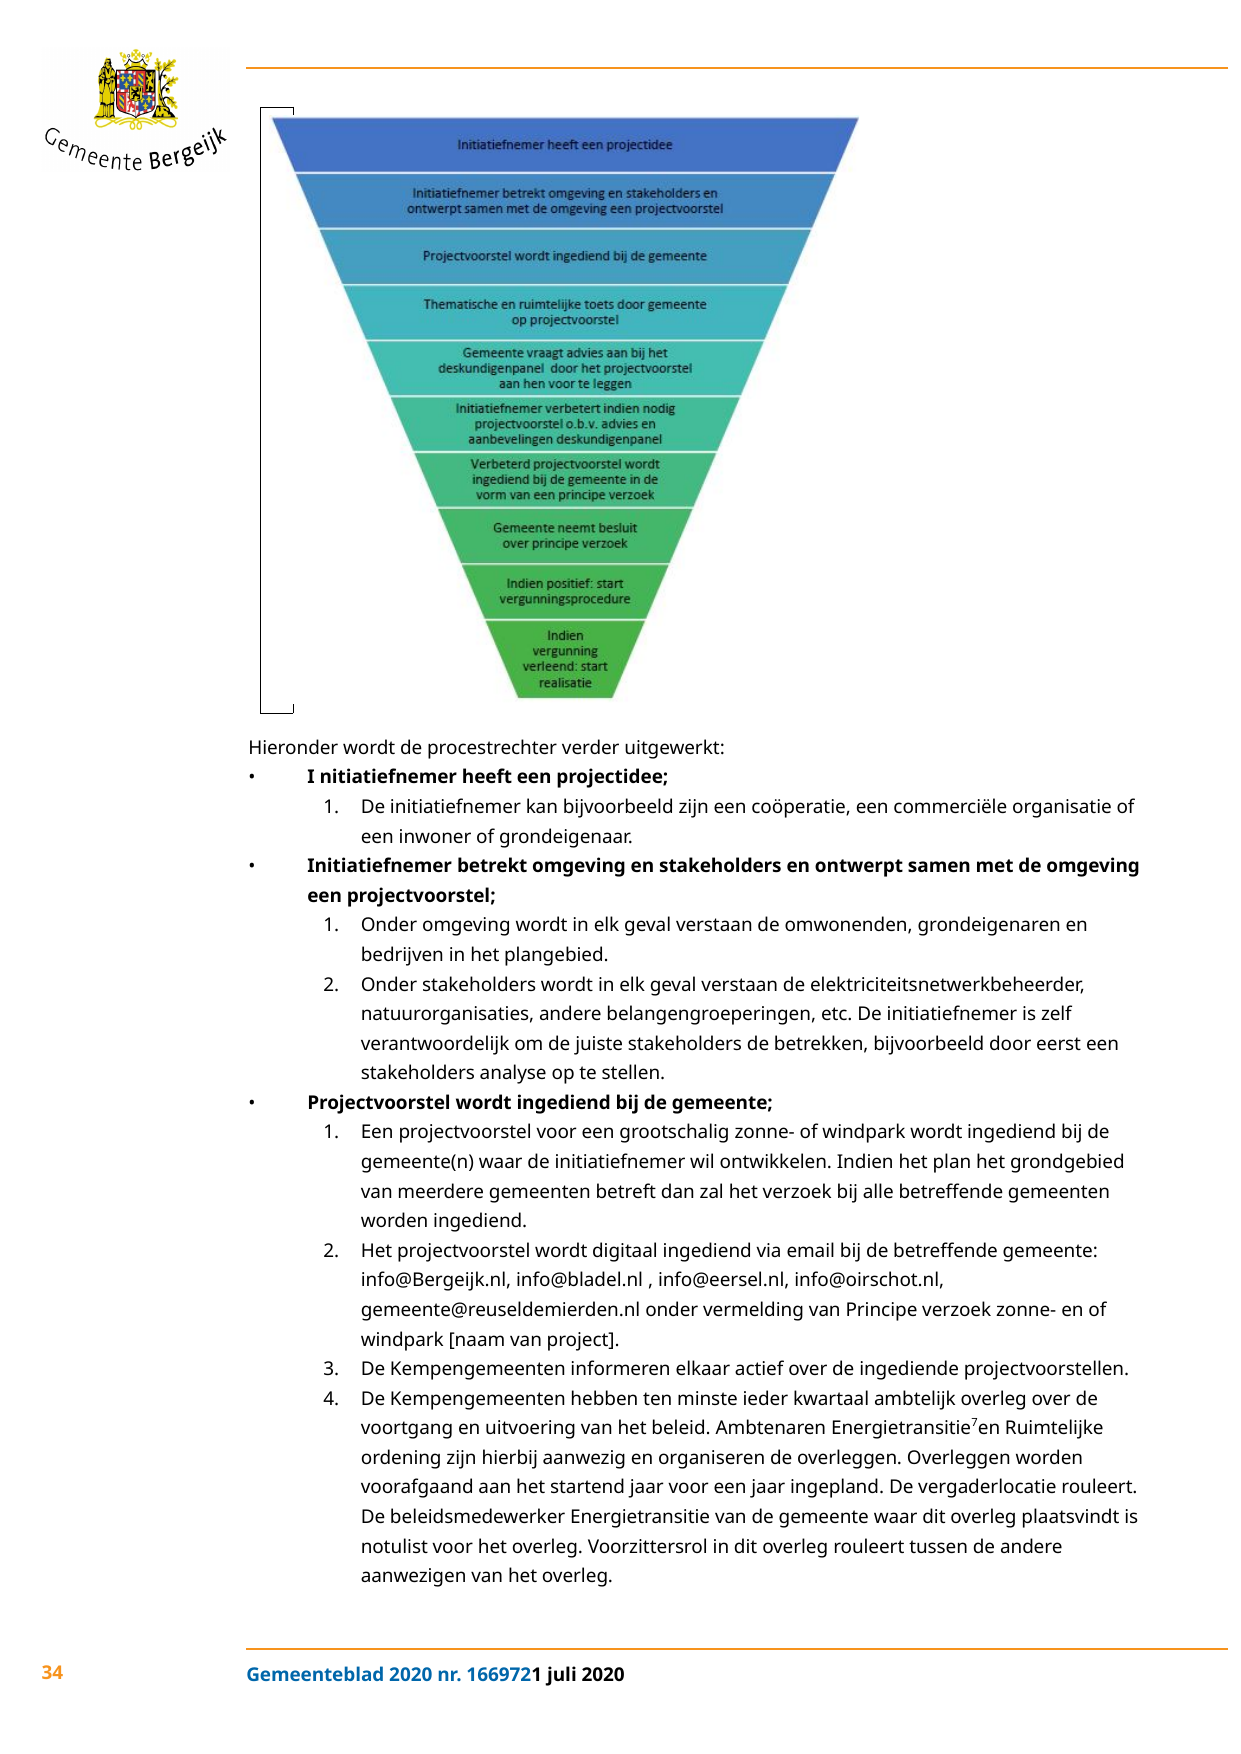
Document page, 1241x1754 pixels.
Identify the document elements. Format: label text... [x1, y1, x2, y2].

picture [268, 115, 860, 704]
list Onder stakeholders wordt in elk geval verstaan de elektriciteitsnetwerkbeheerder, natuurorganisaties, andere belangengroeperingen, etc. De initiatiefnemer is zelf verantwoordelijk om de juiste stakeholders de betrekken, bijvoorbeeld door eerst een stakeholders analyse op te stellen. [323, 971, 1152, 1085]
picture [41, 47, 231, 172]
list De Kempengemeenten hebben ten minste ieder kwartaal ambtelijk overleg over de voortgang en uitvoering van het beleid. Ambtenaren Energietransitie7en Ruimtelijke ordening zijn hierbij aanwezig en organiseren de overleggen. Overleggen worden voorafgaand aan het startend jaar voor een jaar ingepland. De vergaderlocatie rouleert. De beleidsmedewerker Energietransitie van de gemeente waar dit overleg plaatsvindt is notulist voor het overleg. Voorzittersrol in dit overleg rouleert tussen de andere aanwezigen van het overleg. [323, 1385, 1152, 1588]
list Projectvoorstel wordt ingediend bij de gemeente; [248, 1089, 1152, 1115]
list De Kempengemeenten informeren elkaar actief over de ingediende projectvoorstellen. [323, 1355, 1152, 1381]
list De initiatiefnemer kan bijvoorbeeld zijn een coöperatie, een commerciële organisatie of een inwoner of grondeigenaar. [323, 793, 1152, 849]
list Het projectvoorstel wordt digitaal ingediend via email bij de betreffende gemeente: info@Bergeijk.nl, info@bladel.nl , info@eersel.nl, info@oirschot.nl, gemeente@reuseldemierden.nl onder vermelding van Principe verzoek zonne- en of windpark [naam van project]. [323, 1237, 1152, 1352]
list Onder omgeving wordt in elk geval verstaan de omwonenden, grondeigenaren en bedrijven in het plangebied. [323, 912, 1152, 967]
text Hieronder wordt de procestrechter verder uitgewerkt: [248, 734, 1152, 760]
list I nitiatiefnemer heeft een projectidee; [248, 764, 1152, 789]
list Een projectvoorstel voor een grootschalig zonne- of windpark wordt ingediend bij de gemeente(n) waar de initiatiefnemer wil ontwikkelen. Indien het plan het grondgebied van meerdere gemeenten betreft dan zal het verzoek bij alle betreffende gemeenten worden ingediend. [323, 1119, 1152, 1233]
list Initiatiefnemer betrekt omgeving en stakeholders en ontwerpt samen met de omgeving een projectvoorstel; [248, 852, 1152, 908]
